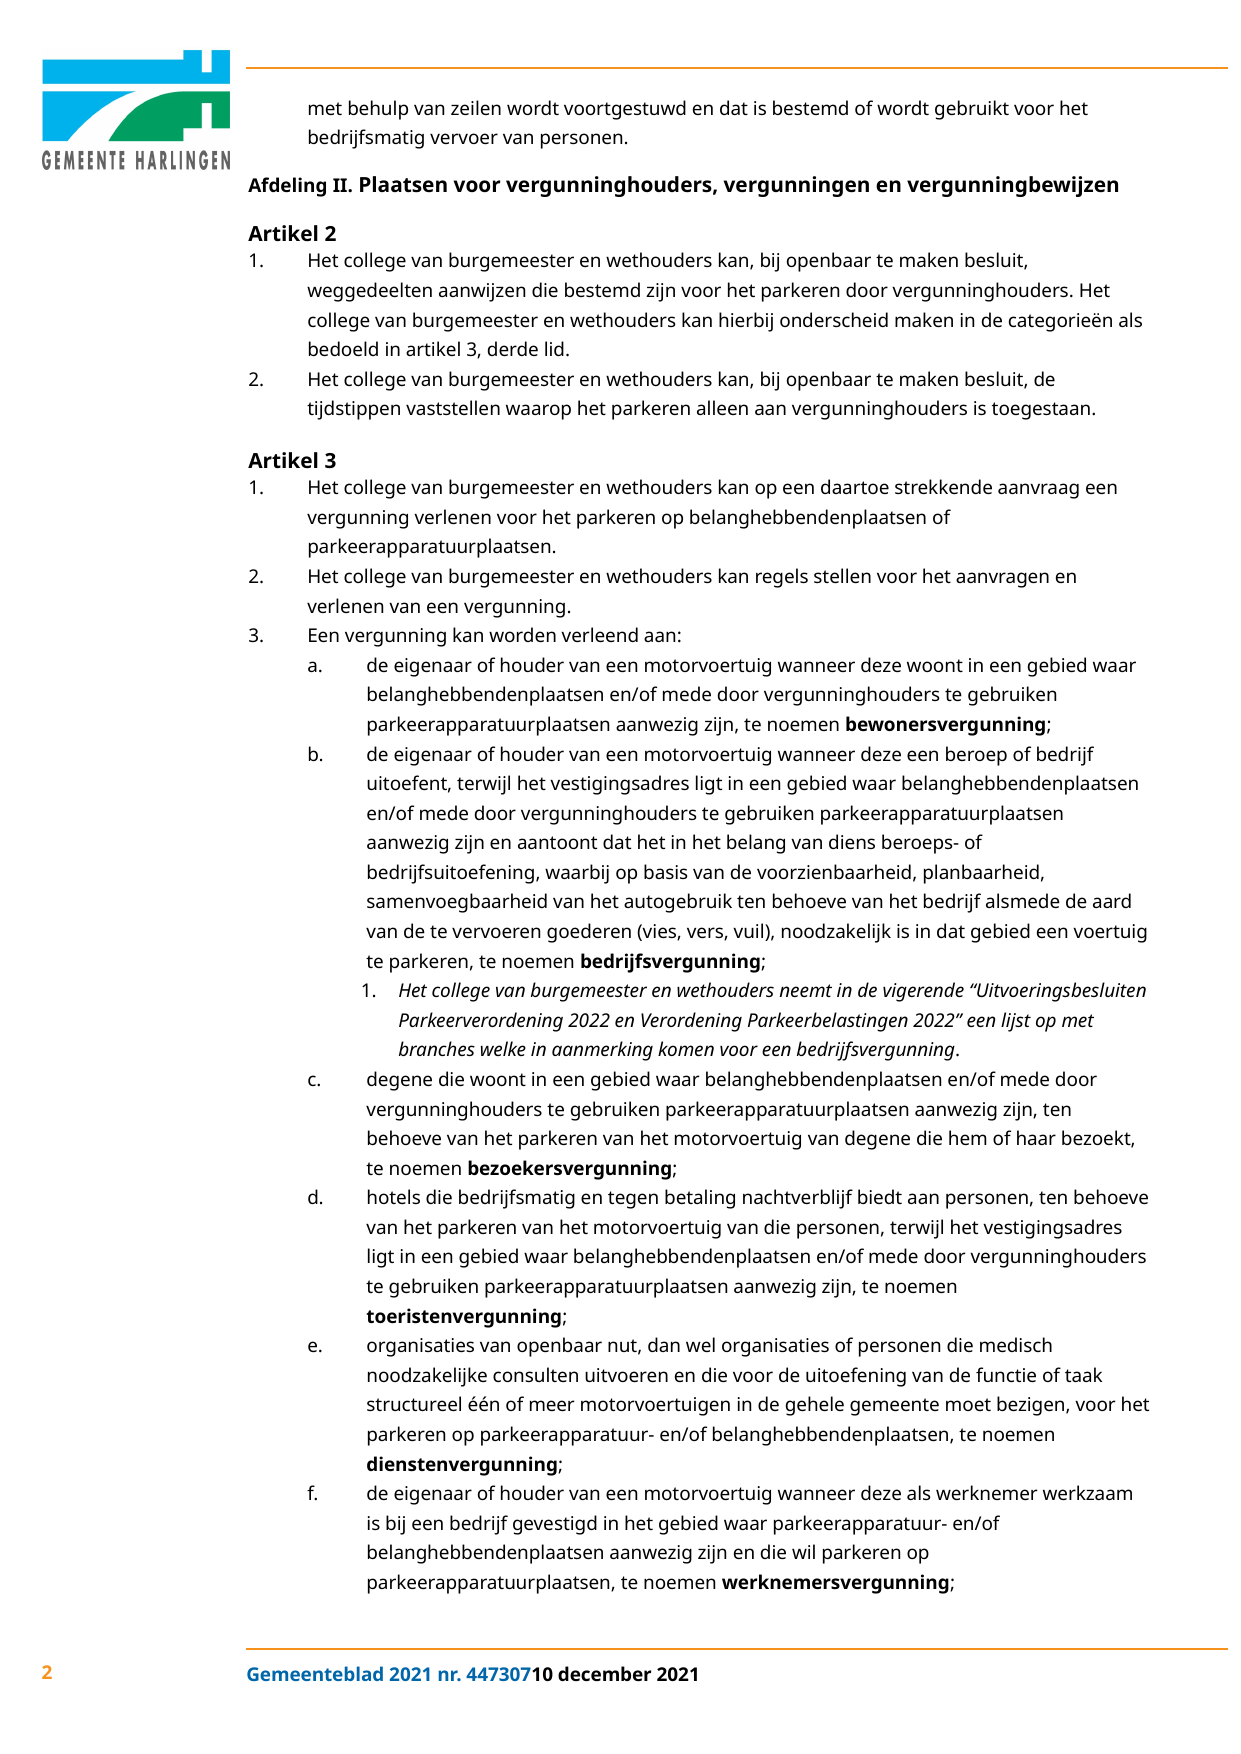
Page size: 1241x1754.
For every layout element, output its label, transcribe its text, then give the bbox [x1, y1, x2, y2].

picture [41, 47, 231, 172]
list Het college van burgemeester en wethouders kan, bij openbaar te maken besluit, weggedeelten aanwijzen die bestemd zijn voor het parkeren door vergunninghouders. Het college van burgemeester en wethouders kan hierbij onderscheid maken in de categorieën als bedoeld in artikel 3, derde lid. [248, 248, 1152, 362]
list de eigenaar of houder van een motorvoertuig wanneer deze woont in een gebied waar belanghebbendenplaatsen en/of mede door vergunninghouders te gebruiken parkeerapparatuurplaatsen aanwezig zijn, te noemen bewonersvergunning; [307, 652, 1152, 737]
text Artikel 2 [248, 219, 1152, 248]
list degene die woont in een gebied waar belanghebbendenplaatsen en/of mede door vergunninghouders te gebruiken parkeerapparatuurplaatsen aanwezig zijn, ten behoeve van het parkeren van het motorvoertuig van degene die hem of haar bezoekt, te noemen bezoekersvergunning; [307, 1066, 1152, 1181]
list hotels die bedrijfsmatig en tegen betaling nachtverblijf biedt aan personen, ten behoeve van het parkeren van het motorvoertuig van die personen, terwijl het vestigingsadres ligt in een gebied waar belanghebbendenplaatsen en/of mede door vergunninghouders te gebruiken parkeerapparatuurplaatsen aanwezig zijn, te noemen toeristenvergunning; [307, 1184, 1152, 1328]
list de eigenaar of houder van een motorvoertuig wanneer deze als werknemer werkzaam is bij een bedrijf gevestigd in het gebied waar parkeerapparatuur- en/of belanghebbendenplaatsen aanwezig zijn en die wil parkeren op parkeerapparatuurplaatsen, te noemen werknemersvergunning; [307, 1480, 1152, 1595]
list Het college van burgemeester en wethouders kan, bij openbaar te maken besluit, de tijdstippen vaststellen waarop het parkeren alleen aan vergunninghouders is toegestaan. [248, 366, 1152, 421]
list Een vergunning kan worden verleend aan: [248, 622, 1152, 648]
text Afdeling II. Plaatsen voor vergunninghouders, vergunningen en vergunningbewijzen [248, 170, 1152, 198]
list de eigenaar of houder van een motorvoertuig wanneer deze een beroep of bedrijf uitoefent, terwijl het vestigingsadres ligt in een gebied waar belanghebbendenplaatsen en/of mede door vergunninghouders te gebruiken parkeerapparatuurplaatsen aanwezig zijn en aantoont dat het in het belang van diens beroeps- of bedrijfsuitoefening, waarbij op basis van de voorzienbaarheid, planbaarheid, samenvoegbaarheid van het autogebruik ten behoeve van het bedrijf alsmede de aard van de te vervoeren goederen (vies, vers, vuil), noodzakelijk is in dat gebied een voertuig te parkeren, te noemen bedrijfsvergunning; [307, 741, 1152, 973]
list Het college van burgemeester en wethouders kan op een daartoe strekkende aanvraag een vergunning verlenen voor het parkeren op belanghebbendenplaatsen of parkeerapparatuurplaatsen. [248, 474, 1152, 559]
list organisaties van openbaar nut, dan wel organisaties of personen die medisch noodzakelijke consulten uitvoeren en die voor de uitoefening van de functie of taak structureel één of meer motorvoertuigen in de gehele gemeente moet bezigen, voor het parkeren op parkeerapparatuur- en/of belanghebbendenplaatsen, te noemen dienstenvergunning; [307, 1332, 1152, 1476]
list Het college van burgemeester en wethouders kan regels stellen voor het aanvragen en verlenen van een vergunning. [248, 563, 1152, 618]
list met behulp van zeilen wordt voortgestuwd en dat is bestemd of wordt gebruikt voor het bedrijfsmatig vervoer van personen. [248, 95, 1152, 150]
list Het college van burgemeester en wethouders neemt in de vigerende “Uitvoeringsbesluiten Parkeerverordening 2022 en Verordening Parkeerbelastingen 2022” een lijst op met branches welke in aanmerking komen voor een bedrijfsvergunning. [361, 977, 1152, 1062]
text Artikel 3 [248, 446, 1152, 474]
